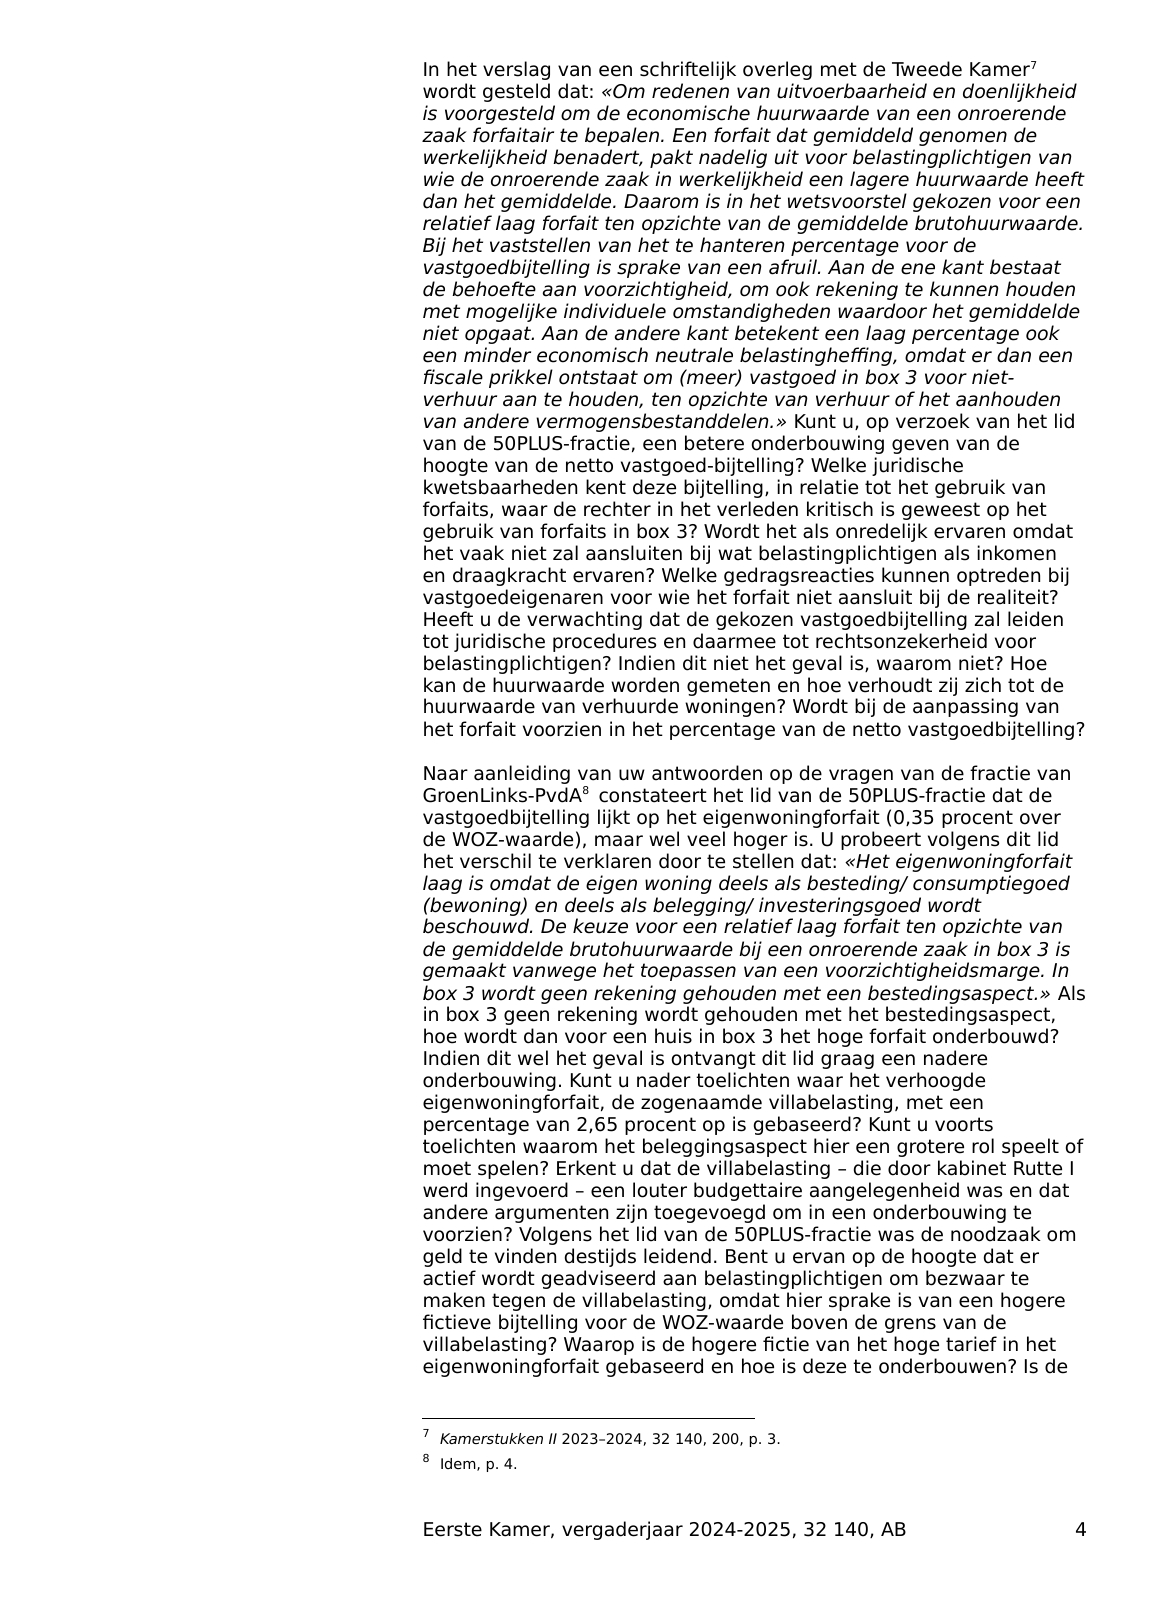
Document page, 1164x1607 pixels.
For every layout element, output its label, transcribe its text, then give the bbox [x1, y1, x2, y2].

text Idem, p. 4. [422, 1452, 1087, 1474]
text In het verslag van een schriftelijk overleg met de Tweede Kamer wordt gesteld dat: «Om redenen van uitvoerbaarheid en doenlijkheid is voorgesteld om de economische huurwaarde van een onroerende zaak forfaitair te bepalen. Een forfait dat gemiddeld genomen de werkelijkheid benadert, pakt nadelig uit voor belastingplichtigen van wie de onroerende zaak in werkelijkheid een lagere huurwaarde heeft dan het gemiddelde. Daarom is in het wetsvoorstel gekozen voor een relatief laag forfait ten opzichte van de gemiddelde brutohuurwaarde. Bij het vaststellen van het te hanteren percentage voor de vastgoedbijtelling is sprake van een afruil. Aan de ene kant bestaat de behoefte aan voorzichtigheid, om ook rekening te kunnen houden met mogelijke individuele omstandigheden waardoor het gemiddelde niet opgaat. Aan de andere kant betekent een laag percentage ook een minder economisch neutrale belastingheffing, omdat er dan een fiscale prikkel ontstaat om (meer) vastgoed in box 3 voor niet-verhuur aan te houden, ten opzichte van verhuur of het aanhouden van andere vermogensbestanddelen.» Kunt u, op verzoek van het lid van de 50PLUS-fractie, een betere onderbouwing geven van de hoogte van de netto vastgoed-bijtelling? Welke juridische kwetsbaarheden kent deze bijtelling, in relatie tot het gebruik van forfaits, waar de rechter in het verleden kritisch is geweest op het gebruik van forfaits in box 3? Wordt het als onredelijk ervaren omdat het vaak niet zal aansluiten bij wat belastingplichtigen als inkomen en draagkracht ervaren? Welke gedragsreacties kunnen optreden bij vastgoedeigenaren voor wie het forfait niet aansluit bij de realiteit? Heeft u de verwachting dat de gekozen vastgoedbijtelling zal leiden tot juridische procedures en daarmee tot rechtsonzekerheid voor belastingplichtigen? Indien dit niet het geval is, waarom niet? Hoe kan de huurwaarde worden gemeten en hoe verhoudt zij zich tot de huurwaarde van verhuurde woningen? Wordt bij de aanpassing van het forfait voorzien in het percentage van de netto vastgoedbijtelling? [422, 59, 1087, 740]
text Naar aanleiding van uw antwoorden op de vragen van de fractie van GroenLinks-PvdA constateert het lid van de 50PLUS-fractie dat de vastgoedbijtelling lijkt op het eigenwoningforfait (0,35 procent over de WOZ-waarde), maar wel veel hoger is. U probeert volgens dit lid het verschil te verklaren door te stellen dat: «Het eigenwoningforfait laag is omdat de eigen woning deels als besteding/ consumptiegoed (bewoning) en deels als belegging/ investeringsgoed wordt beschouwd. De keuze voor een relatief laag forfait ten opzichte van de gemiddelde brutohuurwaarde bij een onroerende zaak in box 3 is gemaakt vanwege het toepassen van een voorzichtigheidsmarge. In box 3 wordt geen rekening gehouden met een bestedingsaspect.» Als in box 3 geen rekening wordt gehouden met het bestedingsaspect, hoe wordt dan voor een huis in box 3 het hoge forfait onderbouwd? Indien dit wel het geval is ontvangt dit lid graag een nadere onderbouwing. Kunt u nader toelichten waar het verhoogde eigenwoningforfait, de zogenaamde villabelasting, met een percentage van 2,65 procent op is gebaseerd? Kunt u voorts toelichten waarom het beleggingsaspect hier een grotere rol speelt of moet spelen? Erkent u dat de villabelasting – die door kabinet Rutte I werd ingevoerd – een louter budgettaire aangelegenheid was en dat andere argumenten zijn toegevoegd om in een onderbouwing te voorzien? Volgens het lid van de 50PLUS-fractie was de noodzaak om geld te vinden destijds leidend. Bent u ervan op de hoogte dat er actief wordt geadviseerd aan belastingplichtigen om bezwaar te maken tegen de villabelasting, omdat hier sprake is van een hogere fictieve bijtelling voor de WOZ-waarde boven de grens van de villabelasting? Waarop is de hogere fictie van het hoge tarief in het eigenwoningforfait gebaseerd en hoe is deze te onderbouwen? Is de [422, 763, 1087, 1378]
text Kamerstukken II 2023–2024, 32 140, 200, p. 3. [422, 1427, 1087, 1449]
